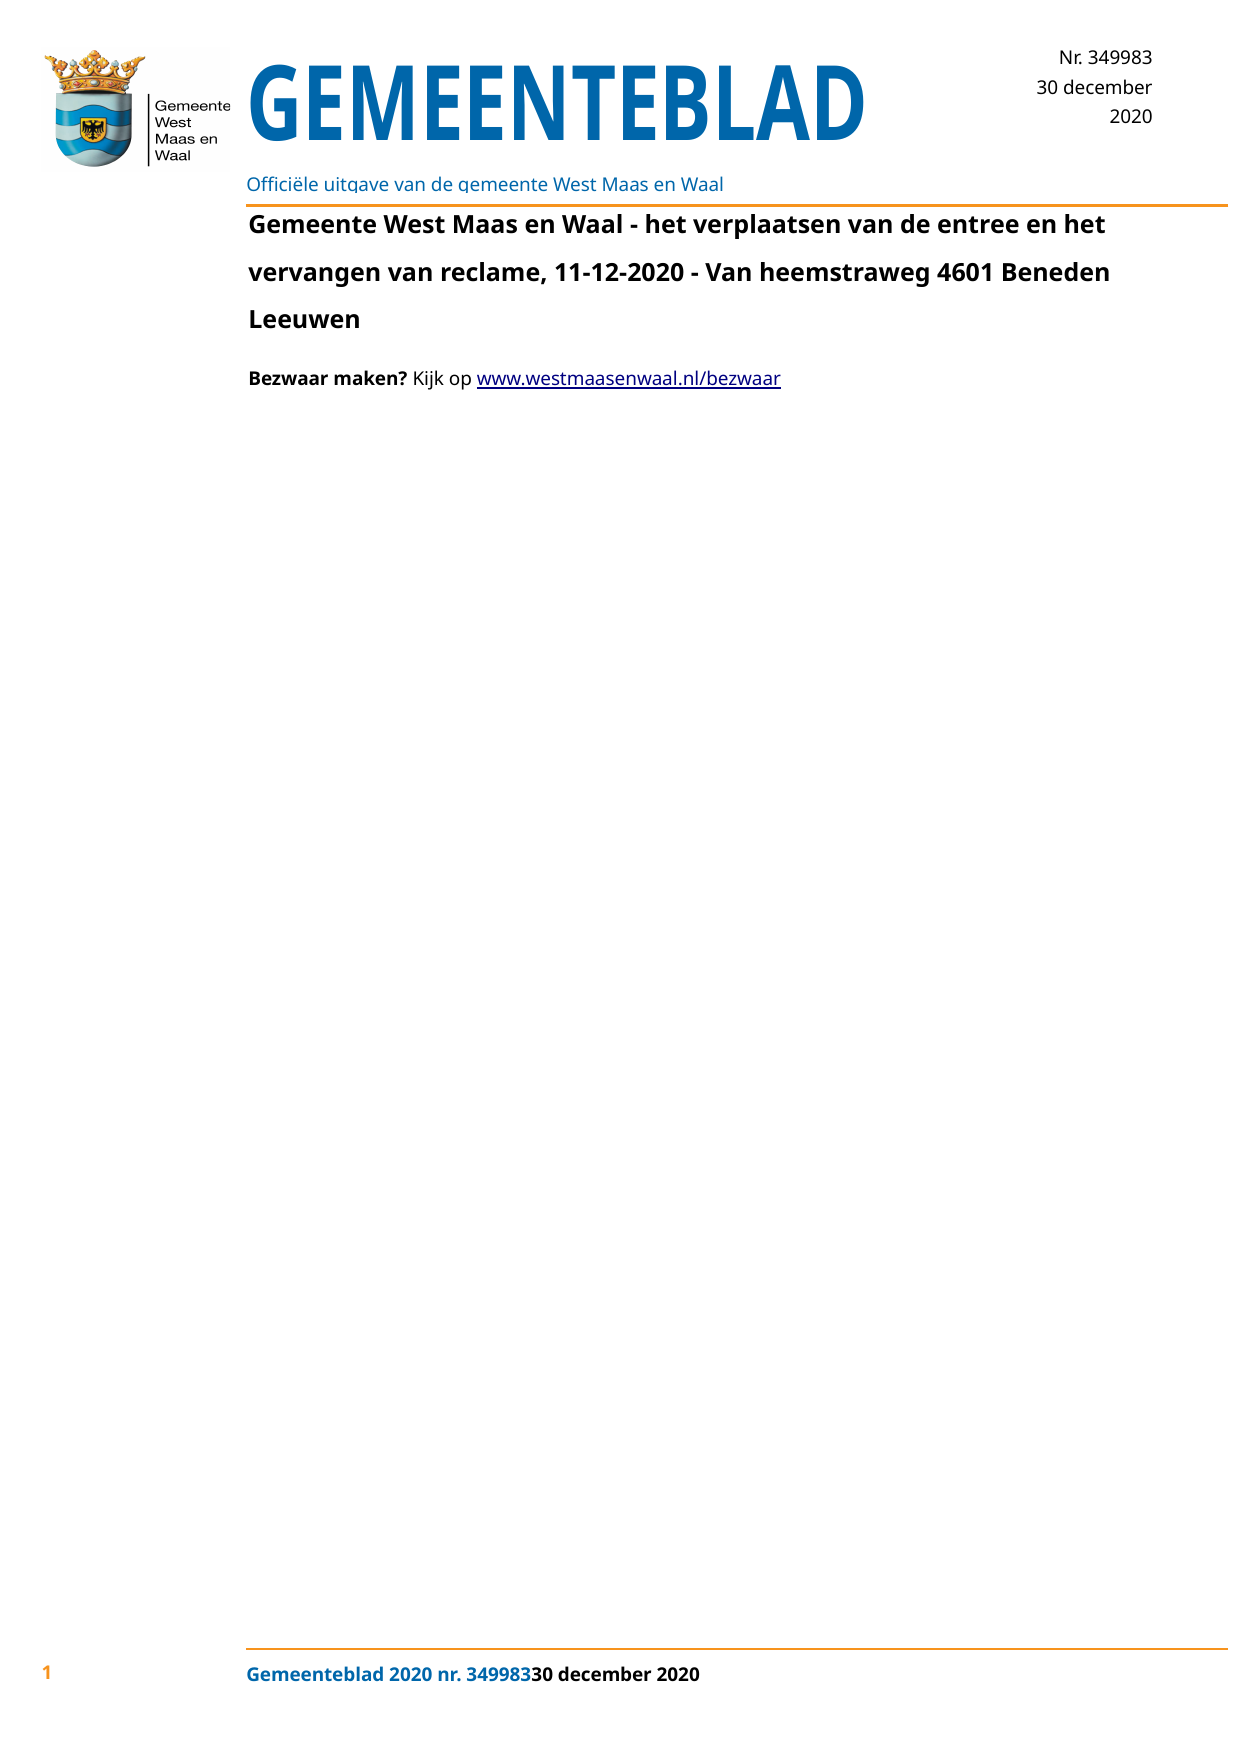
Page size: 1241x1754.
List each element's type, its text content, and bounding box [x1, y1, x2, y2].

picture [41, 47, 231, 172]
text Gemeente West Maas en Waal - het verplaatsen van de entree en het vervangen van reclame, 11-12-2020 - Van heemstraweg 4601 Beneden Leeuwen [248, 207, 1152, 336]
text Bezwaar maken? Kijk op www.westmaasenwaal.nl/bezwaar [248, 366, 1152, 391]
